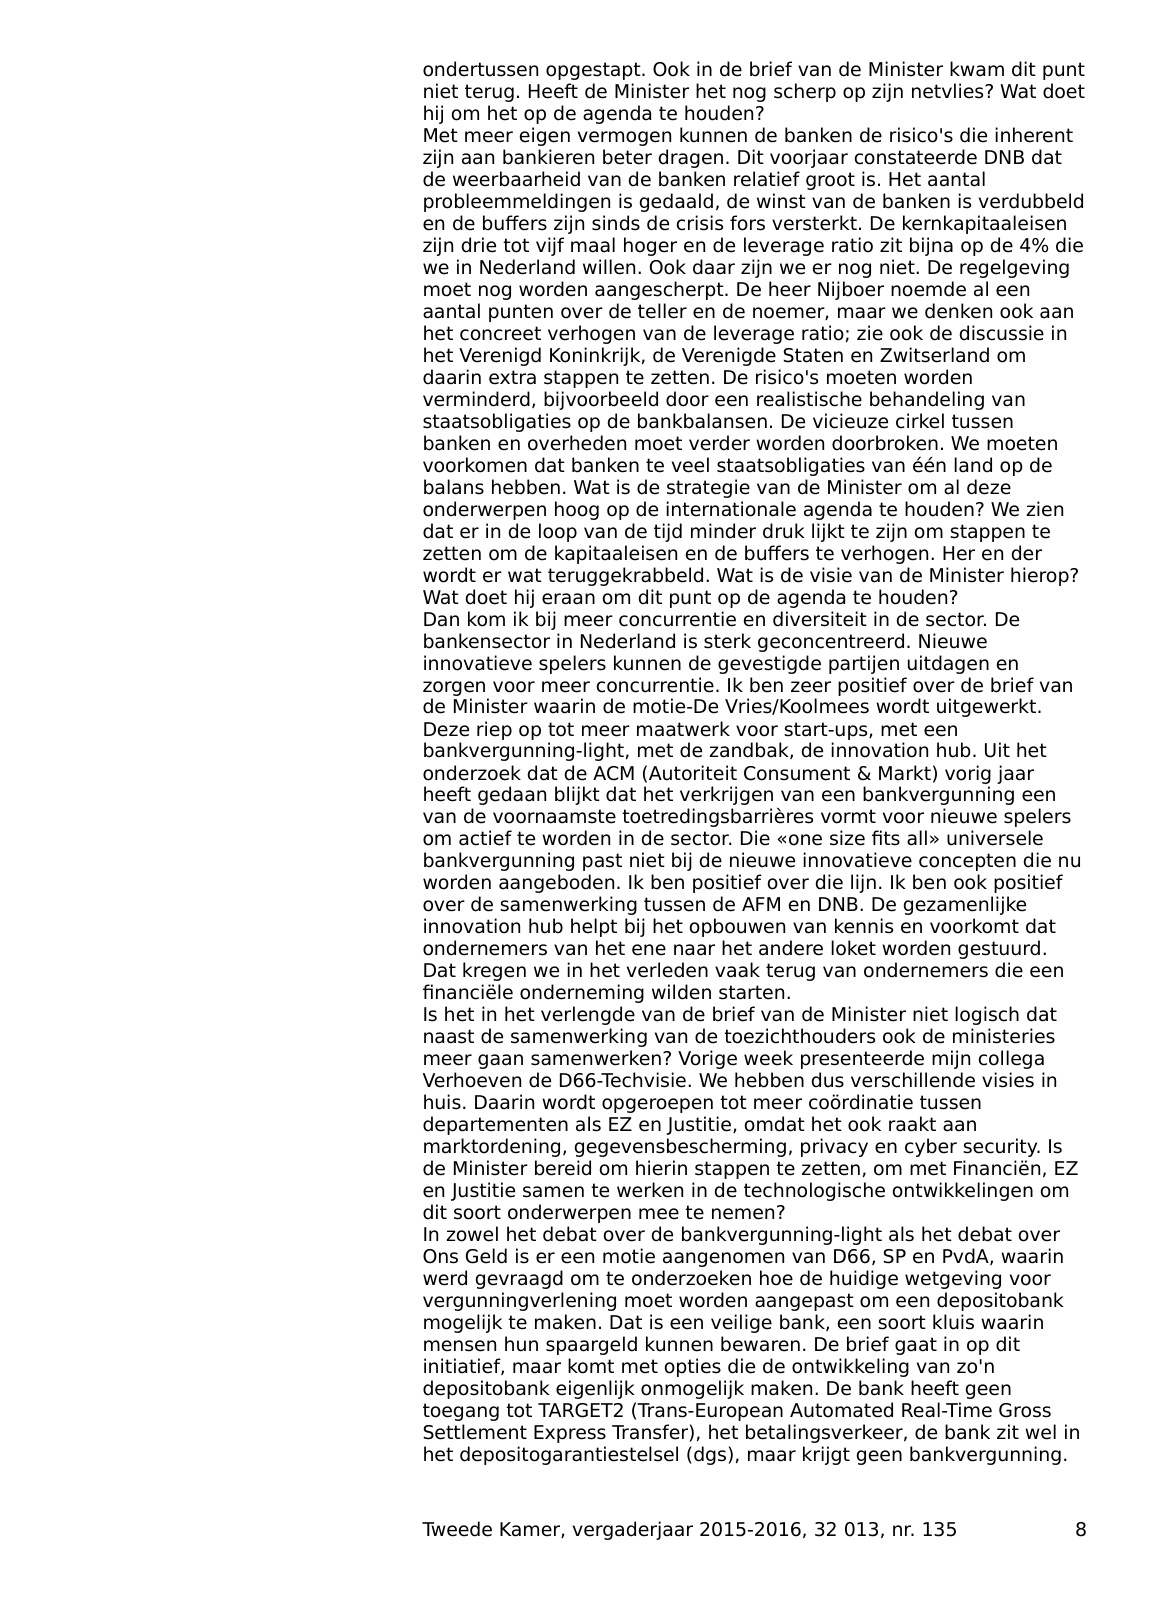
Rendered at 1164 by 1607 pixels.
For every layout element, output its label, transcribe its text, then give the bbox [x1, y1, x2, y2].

text ondertussen opgestapt. Ook in de brief van de Minister kwam dit punt niet terug. Heeft de Minister het nog scherp op zijn netvlies? Wat doet hij om het op de agenda te houden? [422, 59, 1087, 125]
text Is het in het verlengde van de brief van de Minister niet logisch dat naast de samenwerking van de toezichthouders ook de ministeries meer gaan samenwerken? Vorige week presenteerde mijn collega Verhoeven de D66-Techvisie. We hebben dus verschillende visies in huis. Daarin wordt opgeroepen tot meer coördinatie tussen departementen als EZ en Justitie, omdat het ook raakt aan marktordening, gegevensbescherming, privacy en cyber security. Is de Minister bereid om hierin stappen te zetten, om met Financiën, EZ en Justitie samen te werken in de technologische ontwikkelingen om dit soort onderwerpen mee te nemen? [422, 1004, 1087, 1224]
text Met meer eigen vermogen kunnen de banken de risico's die inherent zijn aan bankieren beter dragen. Dit voorjaar constateerde DNB dat de weerbaarheid van de banken relatief groot is. Het aantal probleemmeldingen is gedaald, de winst van de banken is verdubbeld en de buffers zijn sinds de crisis fors versterkt. De kernkapitaaleisen zijn drie tot vijf maal hoger en de leverage ratio zit bijna op de 4% die we in Nederland willen. Ook daar zijn we er nog niet. De regelgeving moet nog worden aangescherpt. De heer Nijboer noemde al een aantal punten over de teller en de noemer, maar we denken ook aan het concreet verhogen van de leverage ratio; zie ook de discussie in het Verenigd Koninkrijk, de Verenigde Staten en Zwitserland om daarin extra stappen te zetten. De risico's moeten worden verminderd, bijvoorbeeld door een realistische behandeling van staatsobligaties op de bankbalansen. De vicieuze cirkel tussen banken en overheden moet verder worden doorbroken. We moeten voorkomen dat banken te veel staatsobligaties van één land op de balans hebben. Wat is de strategie van de Minister om al deze onderwerpen hoog op de internationale agenda te houden? We zien dat er in de loop van de tijd minder druk lijkt te zijn om stappen te zetten om de kapitaaleisen en de buffers te verhogen. Her en der wordt er wat teruggekrabbeld. Wat is de visie van de Minister hierop? Wat doet hij eraan om dit punt op de agenda te houden? [422, 125, 1087, 608]
text In zowel het debat over de bankvergunning-light als het debat over Ons Geld is er een motie aangenomen van D66, SP en PvdA, waarin werd gevraagd om te onderzoeken hoe de huidige wetgeving voor vergunningverlening moet worden aangepast om een depositobank mogelijk te maken. Dat is een veilige bank, een soort kluis waarin mensen hun spaargeld kunnen bewaren. De brief gaat in op dit initiatief, maar komt met opties die de ontwikkeling van zo'n depositobank eigenlijk onmogelijk maken. De bank heeft geen toegang tot TARGET2 (Trans-European Automated Real-Time Gross Settlement Express Transfer), het betalingsverkeer, de bank zit wel in het depositogarantiestelsel (dgs), maar krijgt geen bankvergunning. [422, 1224, 1087, 1466]
text Dan kom ik bij meer concurrentie en diversiteit in de sector. De bankensector in Nederland is sterk geconcentreerd. Nieuwe innovatieve spelers kunnen de gevestigde partijen uitdagen en zorgen voor meer concurrentie. Ik ben zeer positief over de brief van de Minister waarin de motie-De Vries/Koolmees wordt uitgewerkt. Deze riep op tot meer maatwerk voor start-ups, met een bankvergunning-light, met de zandbak, de innovation hub. Uit het onderzoek dat de ACM (Autoriteit Consument & Markt) vorig jaar heeft gedaan blijkt dat het verkrijgen van een bankvergunning een van de voornaamste toetredingsbarrières vormt voor nieuwe spelers om actief te worden in de sector. Die «one size fits all» universele bankvergunning past niet bij de nieuwe innovatieve concepten die nu worden aangeboden. Ik ben positief over die lijn. Ik ben ook positief over de samenwerking tussen de AFM en DNB. De gezamenlijke innovation hub helpt bij het opbouwen van kennis en voorkomt dat ondernemers van het ene naar het andere loket worden gestuurd. Dat kregen we in het verleden vaak terug van ondernemers die een financiële onderneming wilden starten. [422, 608, 1087, 1004]
